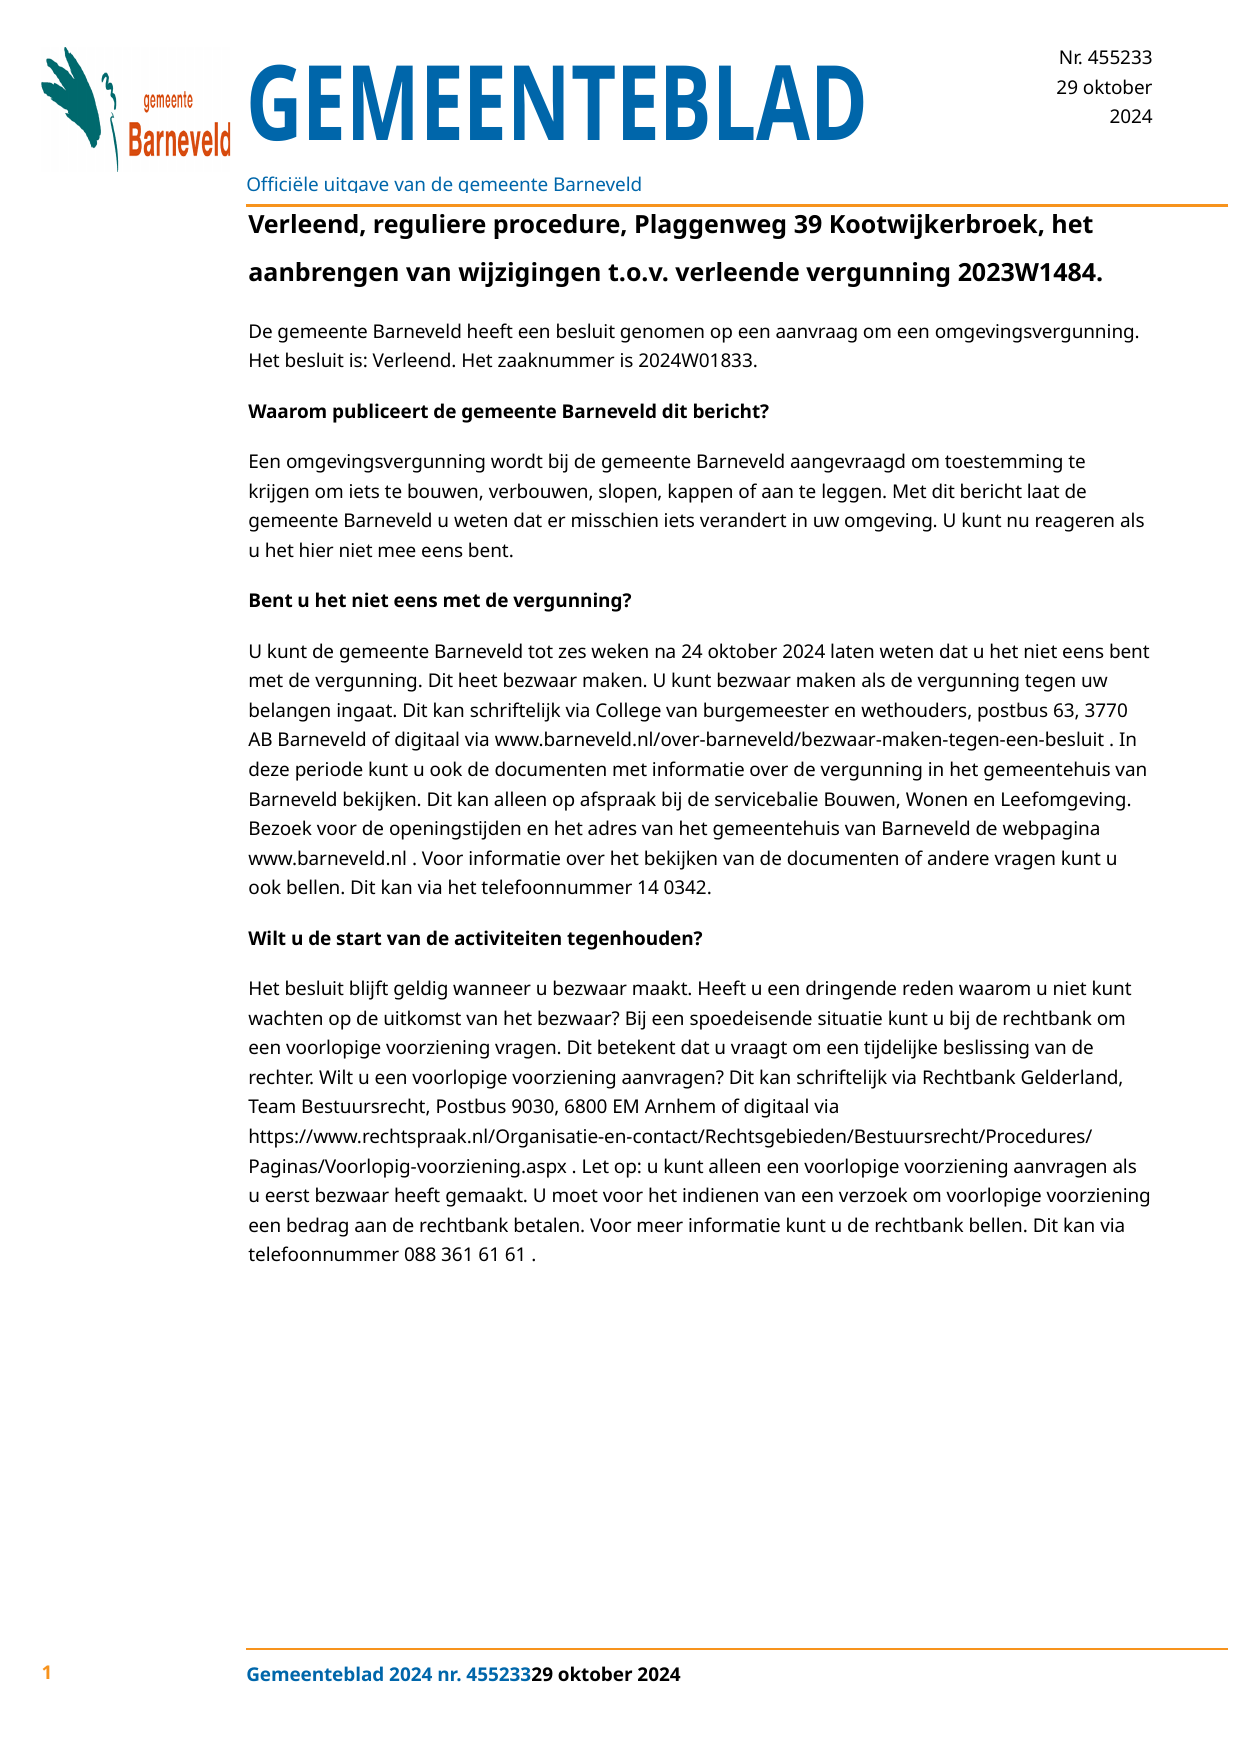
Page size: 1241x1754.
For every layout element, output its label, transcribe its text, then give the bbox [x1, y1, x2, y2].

text Het besluit blijft geldig wanneer u bezwaar maakt. Heeft u een dringende reden waarom u niet kunt wachten op de uitkomst van het bezwaar? Bij een spoedeisende situatie kunt u bij de rechtbank om een voorlopige voorziening vragen. Dit betekent dat u vraagt om een tijdelijke beslissing van de rechter. Wilt u een voorlopige voorziening aanvragen? Dit kan schriftelijk via Rechtbank Gelderland, Team Bestuursrecht, Postbus 9030, 6800 EM Arnhem of digitaal via https://www.rechtspraak.nl/Organisatie-en-contact/Rechtsgebieden/Bestuursrecht/Procedures/Paginas/Voorlopig-voorziening.aspx . Let op: u kunt alleen een voorlopige voorziening aanvragen als u eerst bezwaar heeft gemaakt. U moet voor het indienen van een verzoek om voorlopige voorziening een bedrag aan de rechtbank betalen. Voor meer informatie kunt u de rechtbank bellen. Dit kan via telefoonnummer 088 361 61 61 . [248, 975, 1152, 1267]
text Verleend, reguliere procedure, Plaggenweg 39 Kootwijkerbroek, het aanbrengen van wijzigingen t.o.v. verleende vergunning 2023W1484. [248, 207, 1152, 288]
text De gemeente Barneveld heeft een besluit genomen op een aanvraag om een omgevingsvergunning. Het besluit is: Verleend. Het zaaknummer is 2024W01833. [248, 318, 1152, 373]
picture [41, 47, 231, 172]
text Een omgevingsvergunning wordt bij de gemeente Barneveld aangevraagd om toestemming te krijgen om iets te bouwen, verbouwen, slopen, kappen of aan te leggen. Met dit bericht laat de gemeente Barneveld u weten dat er misschien iets verandert in uw omgeving. U kunt nu reageren als u het hier niet mee eens bent. [248, 448, 1152, 563]
text Wilt u de start van de activiteiten tegenhouden? [248, 925, 1152, 951]
text Bent u het niet eens met de vergunning? [248, 587, 1152, 613]
text U kunt de gemeente Barneveld tot zes weken na 24 oktober 2024 laten weten dat u het niet eens bent met de vergunning. Dit heet bezwaar maken. U kunt bezwaar maken als de vergunning tegen uw belangen ingaat. Dit kan schriftelijk via College van burgemeester en wethouders, postbus 63, 3770 AB Barneveld of digitaal via www.barneveld.nl/over-barneveld/bezwaar-maken-tegen-een-besluit . In deze periode kunt u ook de documenten met informatie over de vergunning in het gemeentehuis van Barneveld bekijken. Dit kan alleen op afspraak bij de servicebalie Bouwen, Wonen en Leefomgeving. Bezoek voor de openingstijden en het adres van het gemeentehuis van Barneveld de webpagina www.barneveld.nl . Voor informatie over het bekijken van de documenten of andere vragen kunt u ook bellen. Dit kan via het telefoonnummer 14 0342. [248, 638, 1152, 900]
text Waarom publiceert de gemeente Barneveld dit bericht? [248, 398, 1152, 424]
